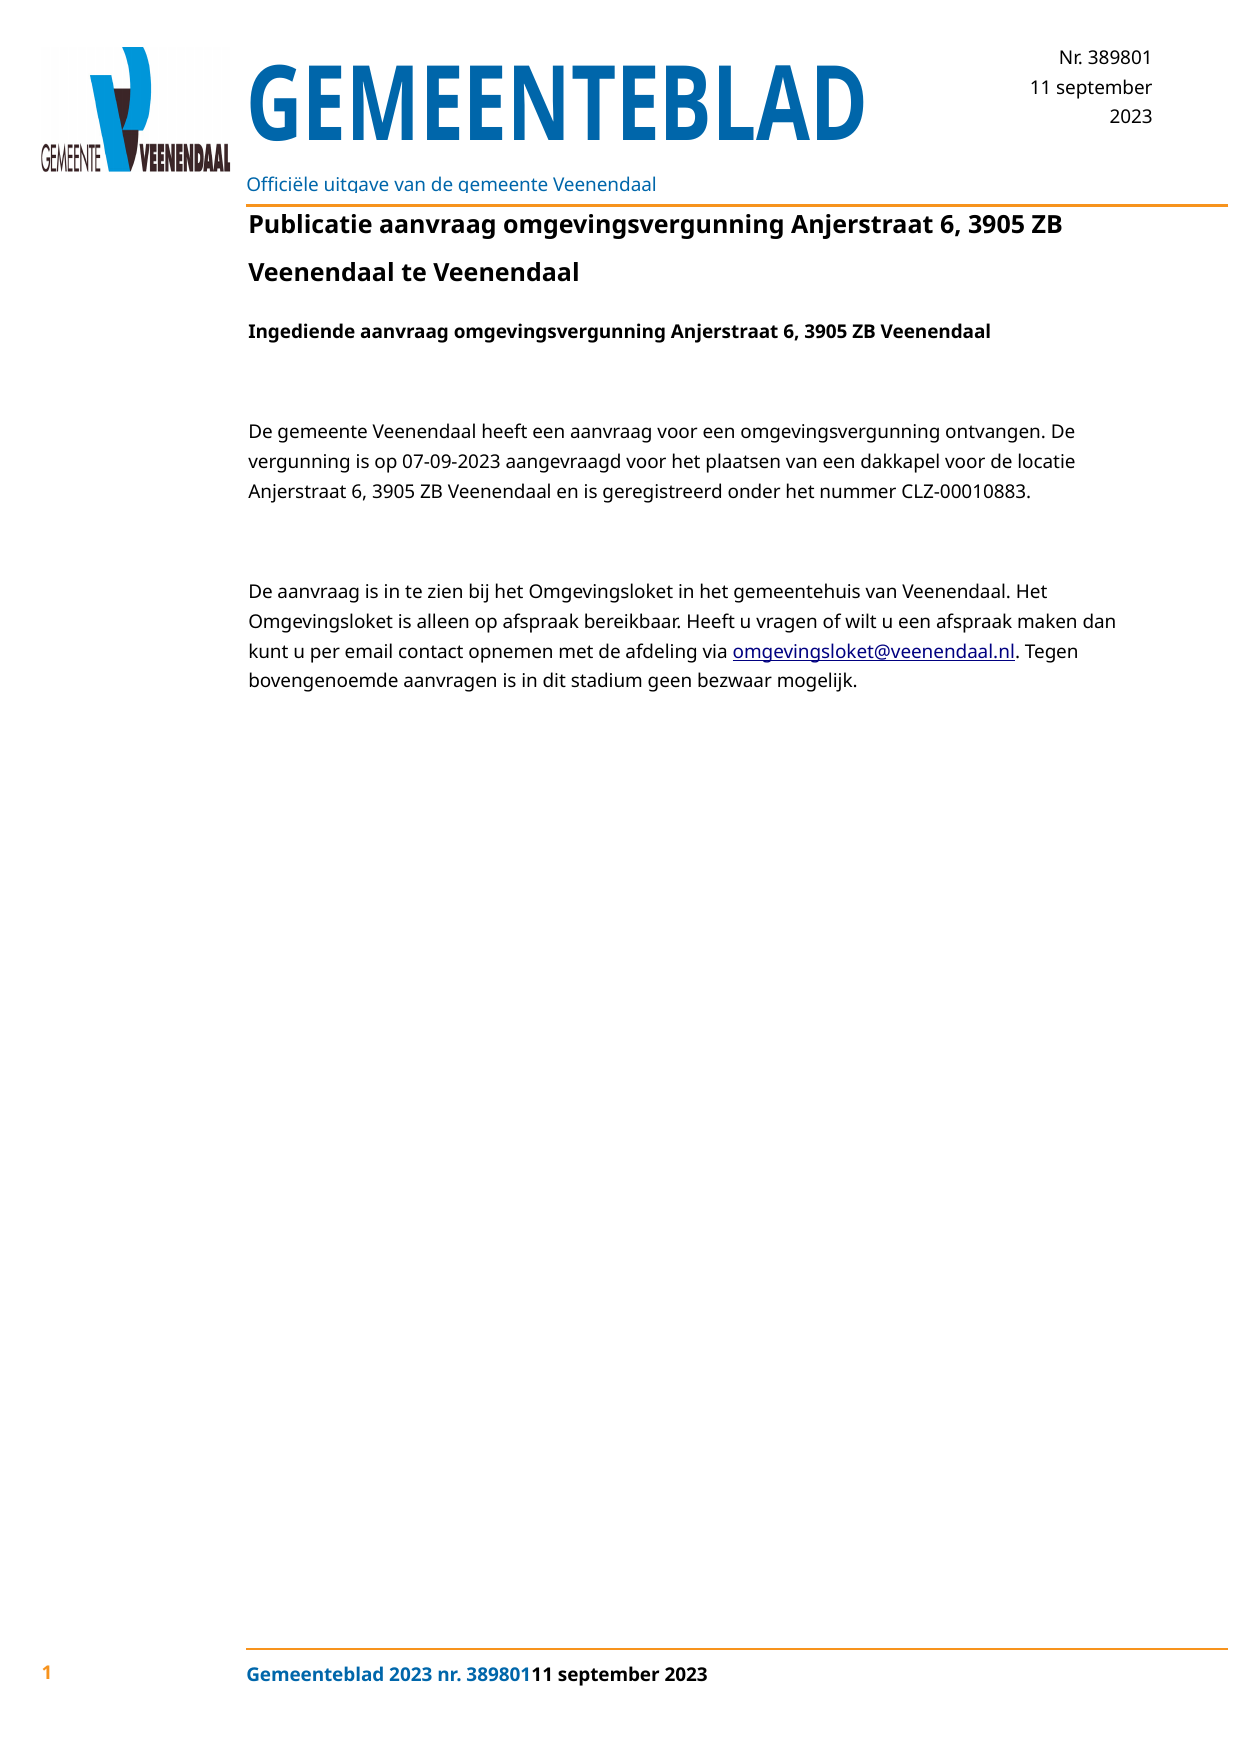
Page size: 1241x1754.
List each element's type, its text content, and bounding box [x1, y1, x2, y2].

text Publicatie aanvraag omgevingsvergunning Anjerstraat 6, 3905 ZB Veenendaal te Veenendaal [248, 207, 1152, 288]
picture [41, 47, 130, 172]
picture [123, 47, 231, 172]
text De gemeente Veenendaal heeft een aanvraag voor een omgevingsvergunning ontvangen. De vergunning is op 07-09-2023 aangevraagd voor het plaatsen van een dakkapel voor de locatie Anjerstraat 6, 3905 ZB Veenendaal en is geregistreerd onder het nummer CLZ-00010883. [248, 419, 1152, 504]
text Ingediende aanvraag omgevingsvergunning Anjerstraat 6, 3905 ZB Veenendaal [248, 318, 1152, 344]
text De aanvraag is in te zien bij het Omgevingsloket in het gemeentehuis van Veenendaal. Het Omgevingsloket is alleen op afspraak bereikbaar. Heeft u vragen of wilt u een afspraak maken dan kunt u per email contact opnemen met de afdeling via omgevingsloket@veenendaal.nl. Tegen bovengenoemde aanvragen is in dit stadium geen bezwaar mogelijk. [248, 579, 1152, 693]
